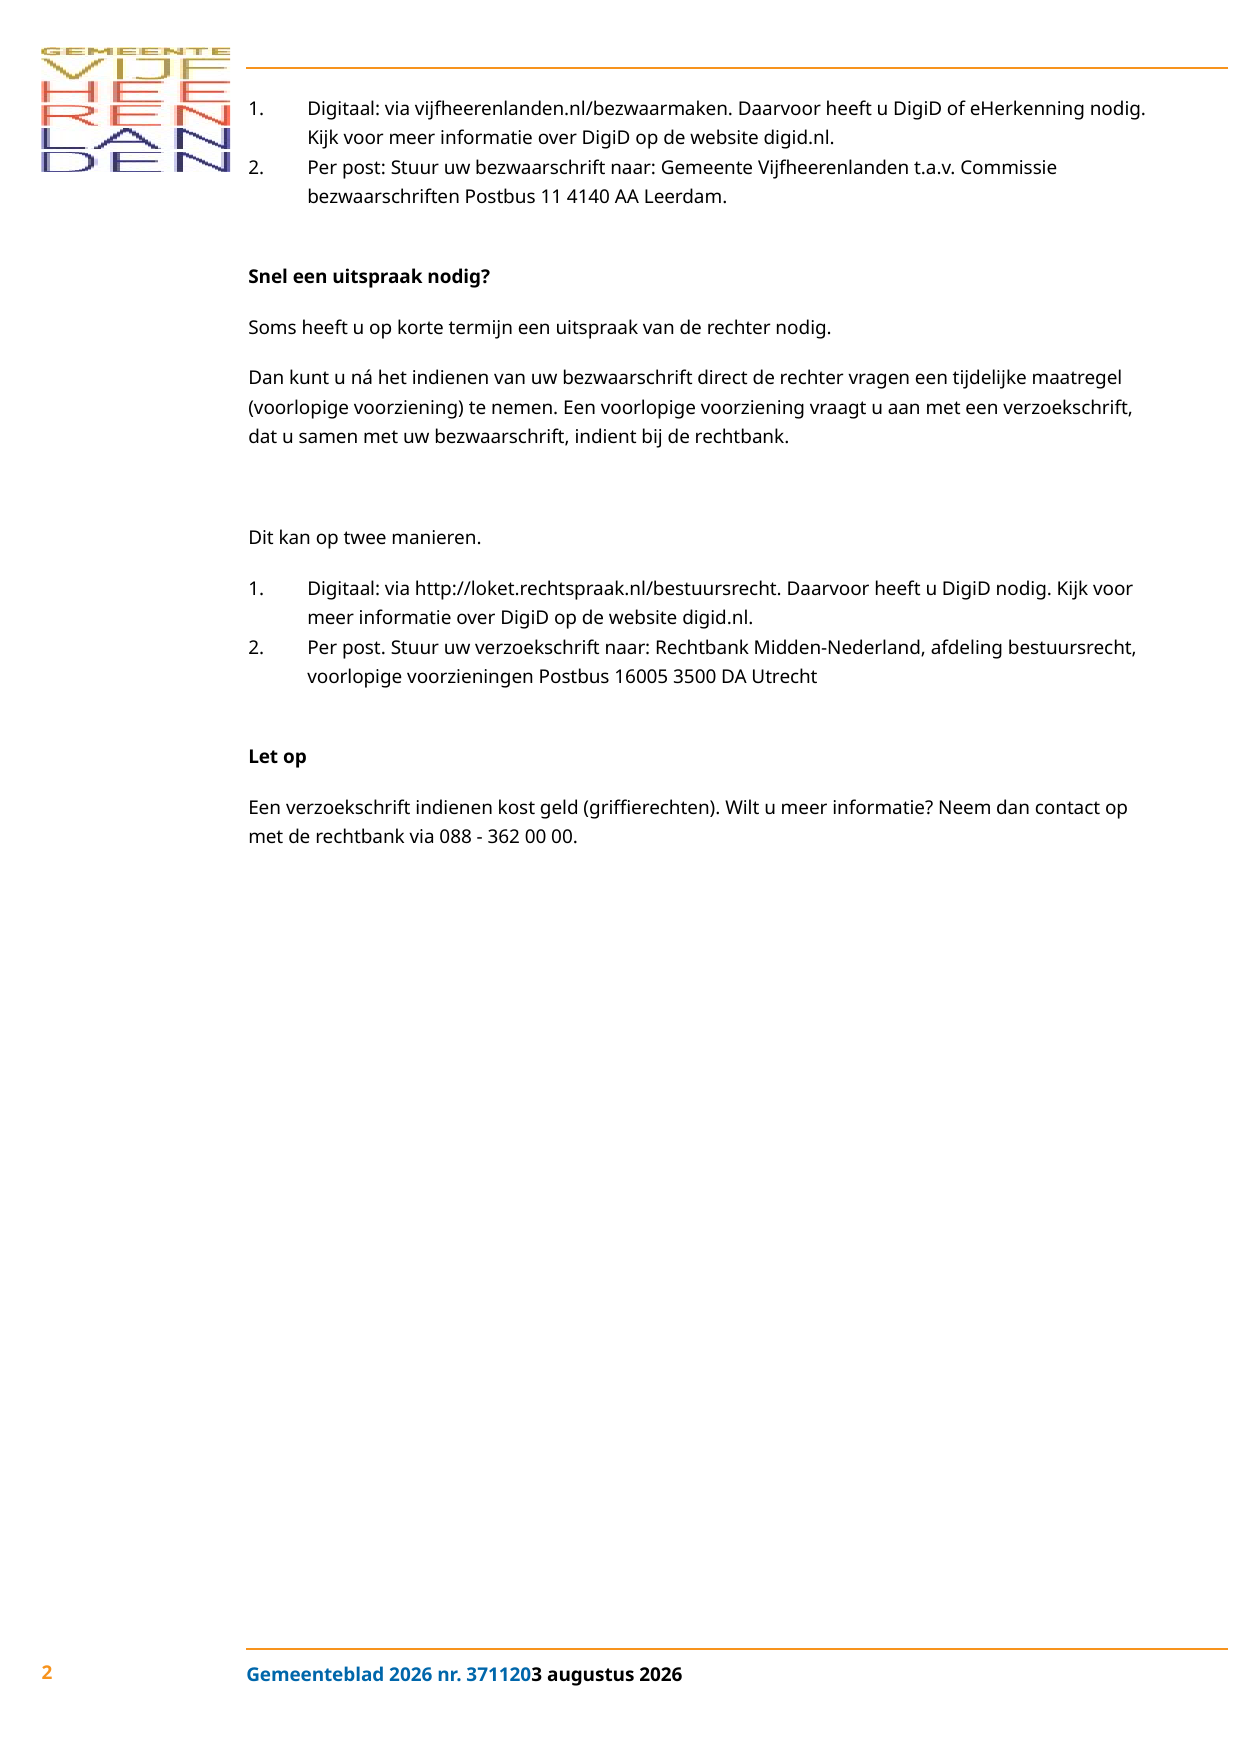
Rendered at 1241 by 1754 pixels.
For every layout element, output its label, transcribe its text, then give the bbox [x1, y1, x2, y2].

list Per post. Stuur uw verzoekschrift naar: Rechtbank Midden-Nederland, afdeling bestuursrecht, voorlopige voorzieningen Postbus 16005 3500 DA Utrecht [248, 634, 1152, 689]
text Een verzoekschrift indienen kost geld (griffierechten). Wilt u meer informatie? Neem dan contact op met de rechtbank via 088 - 362 00 00. [248, 794, 1152, 849]
text Let op [248, 743, 1152, 769]
text Dan kunt u ná het indienen van uw bezwaarschrift direct de rechter vragen een tijdelijke maatregel (voorlopige voorziening) te nemen. Een voorlopige voorziening vraagt u aan met een verzoekschrift, dat u samen met uw bezwaarschrift, indient bij de rechtbank. [248, 364, 1152, 449]
list Digitaal: via vijfheerenlanden.nl/bezwaarmaken. Daarvoor heeft u DigiD of eHerkenning nodig. Kijk voor meer informatie over DigiD op de website digid.nl. [248, 95, 1152, 150]
text Soms heeft u op korte termijn een uitspraak van de rechter nodig. [248, 314, 1152, 340]
list Per post: Stuur uw bezwaarschrift naar: Gemeente Vijfheerenlanden t.a.v. Commissie bezwaarschriften Postbus 11 4140 AA Leerdam. [248, 154, 1152, 209]
picture [41, 47, 231, 172]
list Digitaal: via http://loket.rechtspraak.nl/bestuursrecht. Daarvoor heeft u DigiD nodig. Kijk voor meer informatie over DigiD op de website digid.nl. [248, 575, 1152, 630]
text Dit kan op twee manieren. [248, 524, 1152, 550]
text Snel een uitspraak nodig? [248, 263, 1152, 289]
